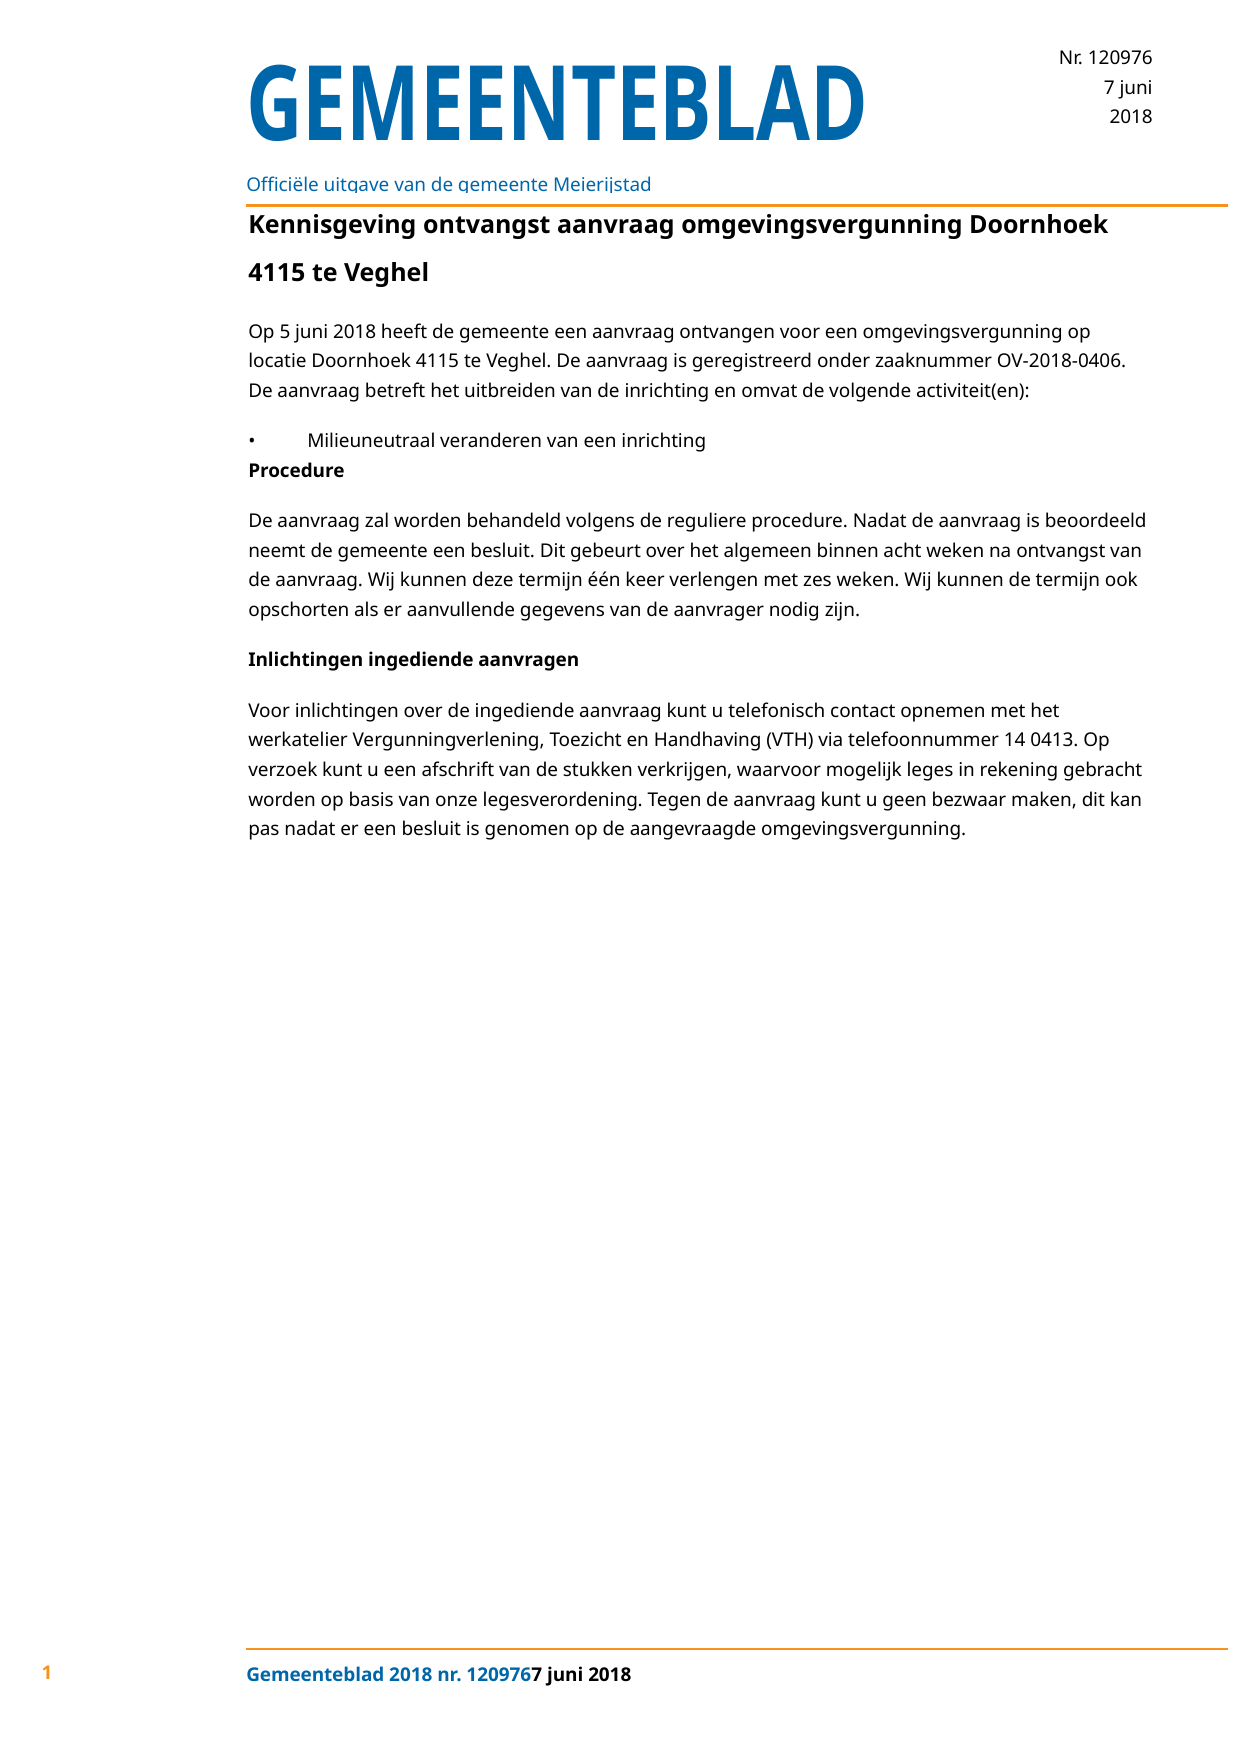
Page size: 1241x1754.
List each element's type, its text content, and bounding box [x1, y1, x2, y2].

list Milieuneutraal veranderen van een inrichting [248, 427, 1152, 453]
text Voor inlichtingen over de ingediende aanvraag kunt u telefonisch contact opnemen met het werkatelier Vergunningverlening, Toezicht en Handhaving (VTH) via telefoonnummer 14 0413. Op verzoek kunt u een afschrift van de stukken verkrijgen, waarvoor mogelijk leges in rekening gebracht worden op basis van onze legesverordening. Tegen de aanvraag kunt u geen bezwaar maken, dit kan pas nadat er een besluit is genomen op de aangevraagde omgevingsvergunning. [248, 697, 1152, 841]
text Inlichtingen ingediende aanvragen [248, 647, 1152, 672]
text Kennisgeving ontvangst aanvraag omgevingsvergunning Doornhoek 4115 te Veghel [248, 207, 1152, 288]
text Op 5 juni 2018 heeft de gemeente een aanvraag ontvangen voor een omgevingsvergunning op locatie Doornhoek 4115 te Veghel. De aanvraag is geregistreerd onder zaaknummer OV-2018-0406. De aanvraag betreft het uitbreiden van de inrichting en omvat de volgende activiteit(en): [248, 318, 1152, 403]
text De aanvraag zal worden behandeld volgens de reguliere procedure. Nadat de aanvraag is beoordeeld neemt de gemeente een besluit. Dit gebeurt over het algemeen binnen acht weken na ontvangst van de aanvraag. Wij kunnen deze termijn één keer verlengen met zes weken. Wij kunnen de termijn ook opschorten als er aanvullende gegevens van de aanvrager nodig zijn. [248, 507, 1152, 622]
text Procedure [248, 457, 1152, 483]
picture [41, 47, 231, 172]
